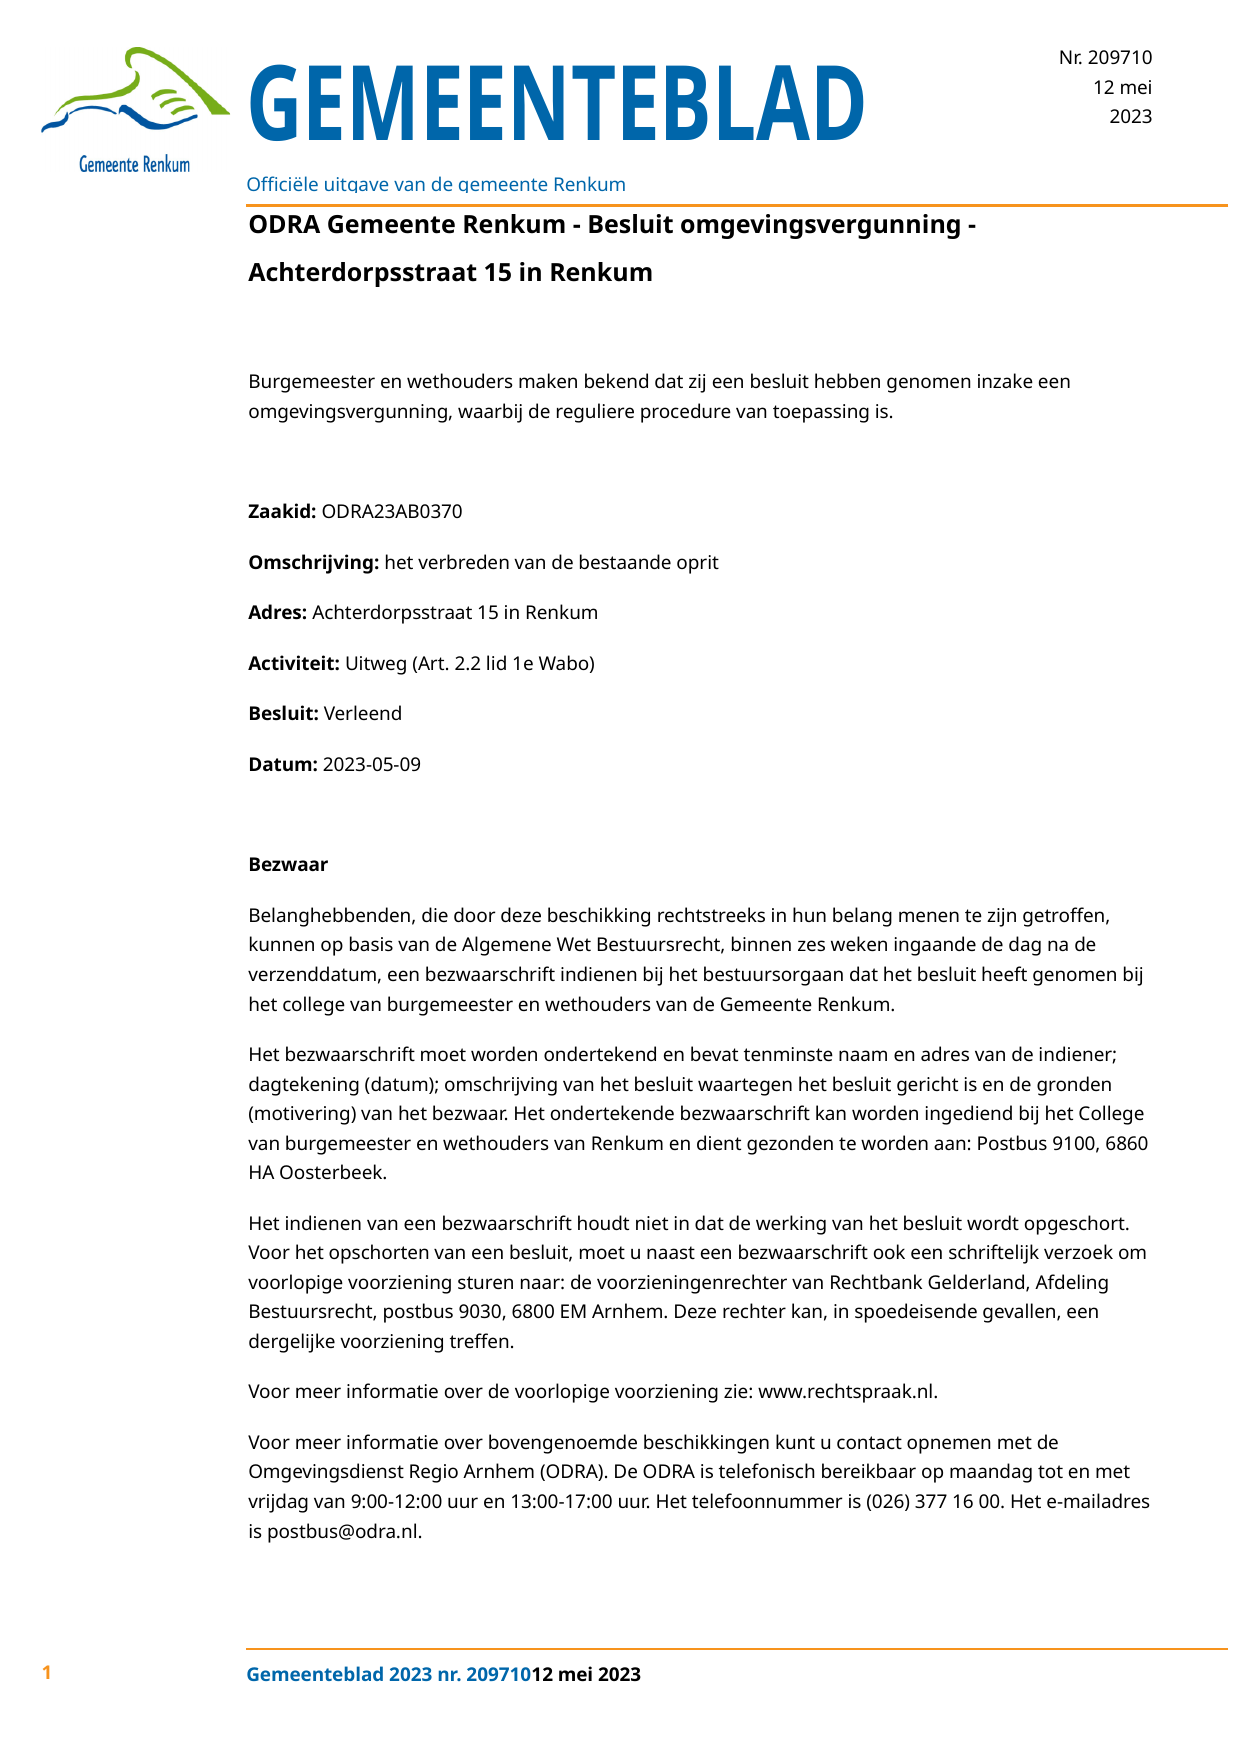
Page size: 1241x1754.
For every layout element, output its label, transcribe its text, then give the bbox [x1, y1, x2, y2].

text Voor meer informatie over de voorlopige voorziening zie: www.rechtspraak.nl. [248, 1379, 1152, 1404]
text Het bezwaarschrift moet worden ondertekend en bevat tenminste naam en adres van de indiener; dagtekening (datum); omschrijving van het besluit waartegen het besluit gericht is en de gronden (motivering) van het bezwaar. Het ondertekende bezwaarschrift kan worden ingediend bij het College van burgemeester en wethouders van Renkum en dient gezonden te worden aan: Postbus 9100, 6860 HA Oosterbeek. [248, 1041, 1152, 1185]
text Besluit: Verleend [248, 700, 1152, 726]
text Bezwaar [248, 852, 1152, 877]
text Voor meer informatie over bovengenoemde beschikkingen kunt u contact opnemen met de Omgevingsdienst Regio Arnhem (ODRA). De ODRA is telefonisch bereikbaar op maandag tot en met vrijdag van 9:00-12:00 uur en 13:00-17:00 uur. Het telefoonnummer is (026) 377 16 00. Het e-mailadres is postbus@odra.nl. [248, 1429, 1152, 1544]
text Burgemeester en wethouders maken bekend dat zij een besluit hebben genomen inzake een omgevingsvergunning, waarbij de reguliere procedure van toepassing is. [248, 368, 1152, 424]
picture [41, 47, 231, 172]
text ODRA Gemeente Renkum - Besluit omgevingsvergunning - Achterdorpsstraat 15 in Renkum [248, 207, 1152, 288]
text Omschrijving: het verbreden van de bestaande oprit [248, 549, 1152, 575]
text Belanghebbenden, die door deze beschikking rechtstreeks in hun belang menen te zijn getroffen, kunnen op basis van de Algemene Wet Bestuursrecht, binnen zes weken ingaande de dag na de verzenddatum, een bezwaarschrift indienen bij het bestuursorgaan dat het besluit heeft genomen bij het college van burgemeester en wethouders van de Gemeente Renkum. [248, 902, 1152, 1017]
text Zaakid: ODRA23AB0370 [248, 499, 1152, 524]
text Datum: 2023-05-09 [248, 751, 1152, 777]
text Adres: Achterdorpsstraat 15 in Renkum [248, 599, 1152, 625]
text Het indienen van een bezwaarschrift houdt niet in dat de werking van het besluit wordt opgeschort. Voor het opschorten van een besluit, moet u naast een bezwaarschrift ook een schriftelijk verzoek om voorlopige voorziening sturen naar: de voorzieningenrechter van Rechtbank Gelderland, Afdeling Bestuursrecht, postbus 9030, 6800 EM Arnhem. Deze rechter kan, in spoedeisende gevallen, een dergelijke voorziening treffen. [248, 1210, 1152, 1354]
text Activiteit: Uitweg (Art. 2.2 lid 1e Wabo) [248, 650, 1152, 676]
